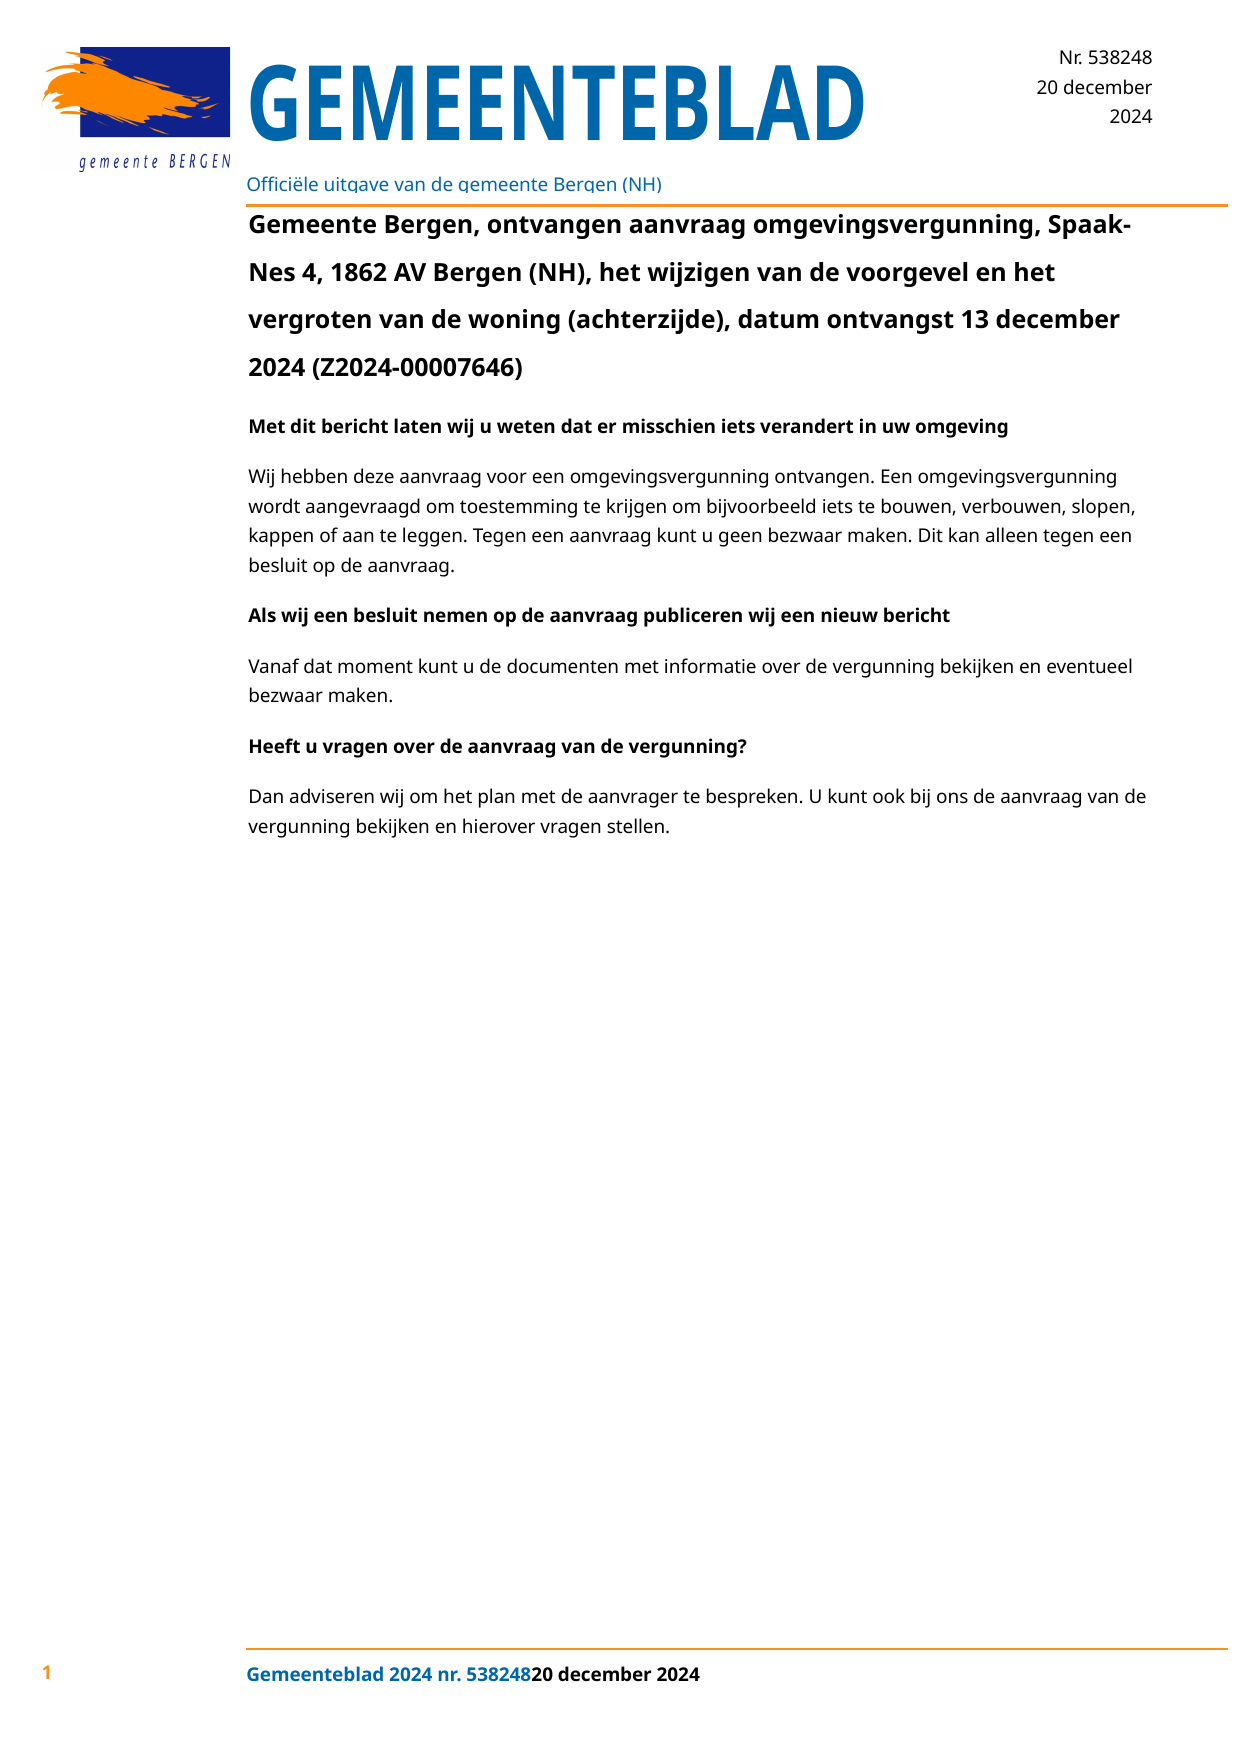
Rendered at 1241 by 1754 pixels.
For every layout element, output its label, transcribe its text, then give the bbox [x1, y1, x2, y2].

text Met dit bericht laten wij u weten dat er misschien iets verandert in uw omgeving [248, 413, 1152, 439]
text Dan adviseren wij om het plan met de aanvrager te bespreken. U kunt ook bij ons de aanvraag van de vergunning bekijken en hierover vragen stellen. [248, 783, 1152, 839]
text Wij hebben deze aanvraag voor een omgevingsvergunning ontvangen. Een omgevingsvergunning wordt aangevraagd om toestemming te krijgen om bijvoorbeeld iets te bouwen, verbouwen, slopen, kappen of aan te leggen. Tegen een aanvraag kunt u geen bezwaar maken. Dit kan alleen tegen een besluit op de aanvraag. [248, 463, 1152, 578]
text Als wij een besluit nemen op de aanvraag publiceren wij een nieuw bericht [248, 603, 1152, 628]
text Heeft u vragen over de aanvraag van de vergunning? [248, 733, 1152, 759]
picture [41, 47, 231, 172]
text Vanaf dat moment kunt u de documenten met informatie over de vergunning bekijken en eventueel bezwaar maken. [248, 653, 1152, 708]
text Gemeente Bergen, ontvangen aanvraag omgevingsvergunning, Spaak-Nes 4, 1862 AV Bergen (NH), het wijzigen van de voorgevel en het vergroten van de woning (achterzijde), datum ontvangst 13 december 2024 (Z2024-00007646) [248, 207, 1152, 384]
